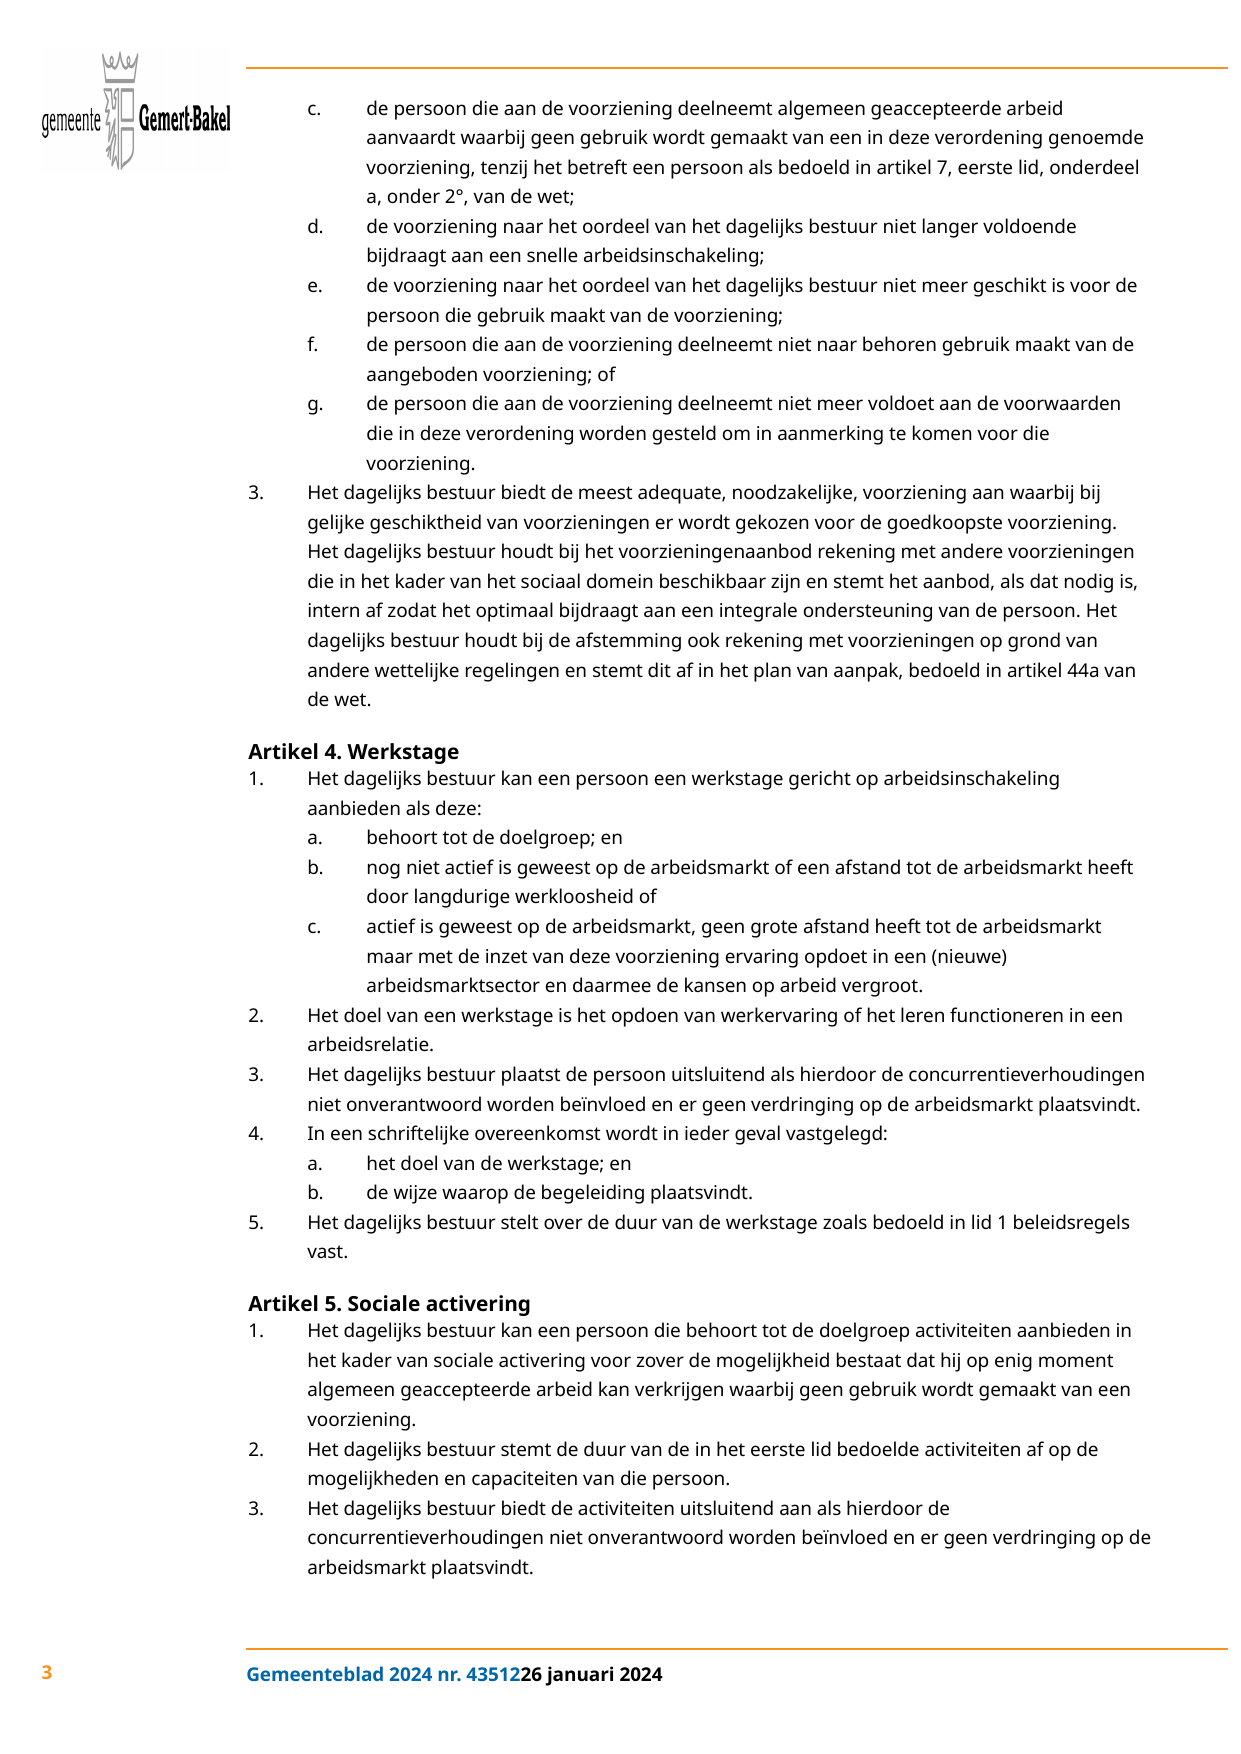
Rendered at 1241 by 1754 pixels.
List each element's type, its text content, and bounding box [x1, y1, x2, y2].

list actief is geweest op de arbeidsmarkt, geen grote afstand heeft tot de arbeidsmarkt maar met de inzet van deze voorziening ervaring opdoet in een (nieuwe) arbeidsmarktsector en daarmee de kansen op arbeid vergroot. [307, 913, 1152, 998]
list de voorziening naar het oordeel van het dagelijks bestuur niet meer geschikt is voor de persoon die gebruik maakt van de voorziening; [307, 272, 1152, 328]
list Het dagelijks bestuur stemt de duur van de in het eerste lid bedoelde activiteiten af op de mogelijkheden en capaciteiten van die persoon. [248, 1436, 1152, 1491]
list In een schriftelijke overeenkomst wordt in ieder geval vastgelegd: [248, 1120, 1152, 1146]
list Het dagelijks bestuur plaatst de persoon uitsluitend als hierdoor de concurrentieverhoudingen niet onverantwoord worden beïnvloed en er geen verdringing op de arbeidsmarkt plaatsvindt. [248, 1061, 1152, 1116]
list behoort tot de doelgroep; en [307, 824, 1152, 850]
list de persoon die aan de voorziening deelneemt niet meer voldoet aan de voorwaarden die in deze verordening worden gesteld om in aanmerking te komen voor die voorziening. [307, 391, 1152, 476]
list de wijze waarop de begeleiding plaatsvindt. [307, 1179, 1152, 1205]
list de persoon die aan de voorziening deelneemt algemeen geaccepteerde arbeid aanvaardt waarbij geen gebruik wordt gemaakt van een in deze verordening genoemde voorziening, tenzij het betreft een persoon als bedoeld in artikel 7, eerste lid, onderdeel a, onder 2°, van de wet; [307, 95, 1152, 209]
text Artikel 4. Werkstage [248, 737, 1152, 765]
list Het doel van een werkstage is het opdoen van werkervaring of het leren functioneren in een arbeidsrelatie. [248, 1002, 1152, 1057]
list Het dagelijks bestuur stelt over de duur van de werkstage zoals bedoeld in lid 1 beleidsregels vast. [248, 1209, 1152, 1264]
list de voorziening naar het oordeel van het dagelijks bestuur niet langer voldoende bijdraagt aan een snelle arbeidsinschakeling; [307, 213, 1152, 268]
list het doel van de werkstage; en [307, 1150, 1152, 1176]
list Het dagelijks bestuur biedt de meest adequate, noodzakelijke, voorziening aan waarbij bij gelijke geschiktheid van voorzieningen er wordt gekozen voor de goedkoopste voorziening. Het dagelijks bestuur houdt bij het voorzieningenaanbod rekening met andere voorzieningen die in het kader van het sociaal domein beschikbaar zijn en stemt het aanbod, als dat nodig is, intern af zodat het optimaal bijdraagt aan een integrale ondersteuning van de persoon. Het dagelijks bestuur houdt bij de afstemming ook rekening met voorzieningen op grond van andere wettelijke regelingen en stemt dit af in het plan van aanpak, bedoeld in artikel 44a van de wet. [248, 479, 1152, 712]
list Het dagelijks bestuur kan een persoon die behoort tot de doelgroep activiteiten aanbieden in het kader van sociale activering voor zover de mogelijkheid bestaat dat hij op enig moment algemeen geaccepteerde arbeid kan verkrijgen waarbij geen gebruik wordt gemaakt van een voorziening. [248, 1317, 1152, 1432]
list Het dagelijks bestuur biedt de activiteiten uitsluitend aan als hierdoor de concurrentieverhoudingen niet onverantwoord worden beïnvloed en er geen verdringing op de arbeidsmarkt plaatsvindt. [248, 1495, 1152, 1580]
list nog niet actief is geweest op de arbeidsmarkt of een afstand tot de arbeidsmarkt heeft door langdurige werkloosheid of [307, 854, 1152, 909]
picture [41, 47, 231, 172]
text Artikel 5. Sociale activering [248, 1289, 1152, 1317]
list Het dagelijks bestuur kan een persoon een werkstage gericht op arbeidsinschakeling aanbieden als deze: [248, 765, 1152, 821]
list de persoon die aan de voorziening deelneemt niet naar behoren gebruik maakt van de aangeboden voorziening; of [307, 331, 1152, 387]
